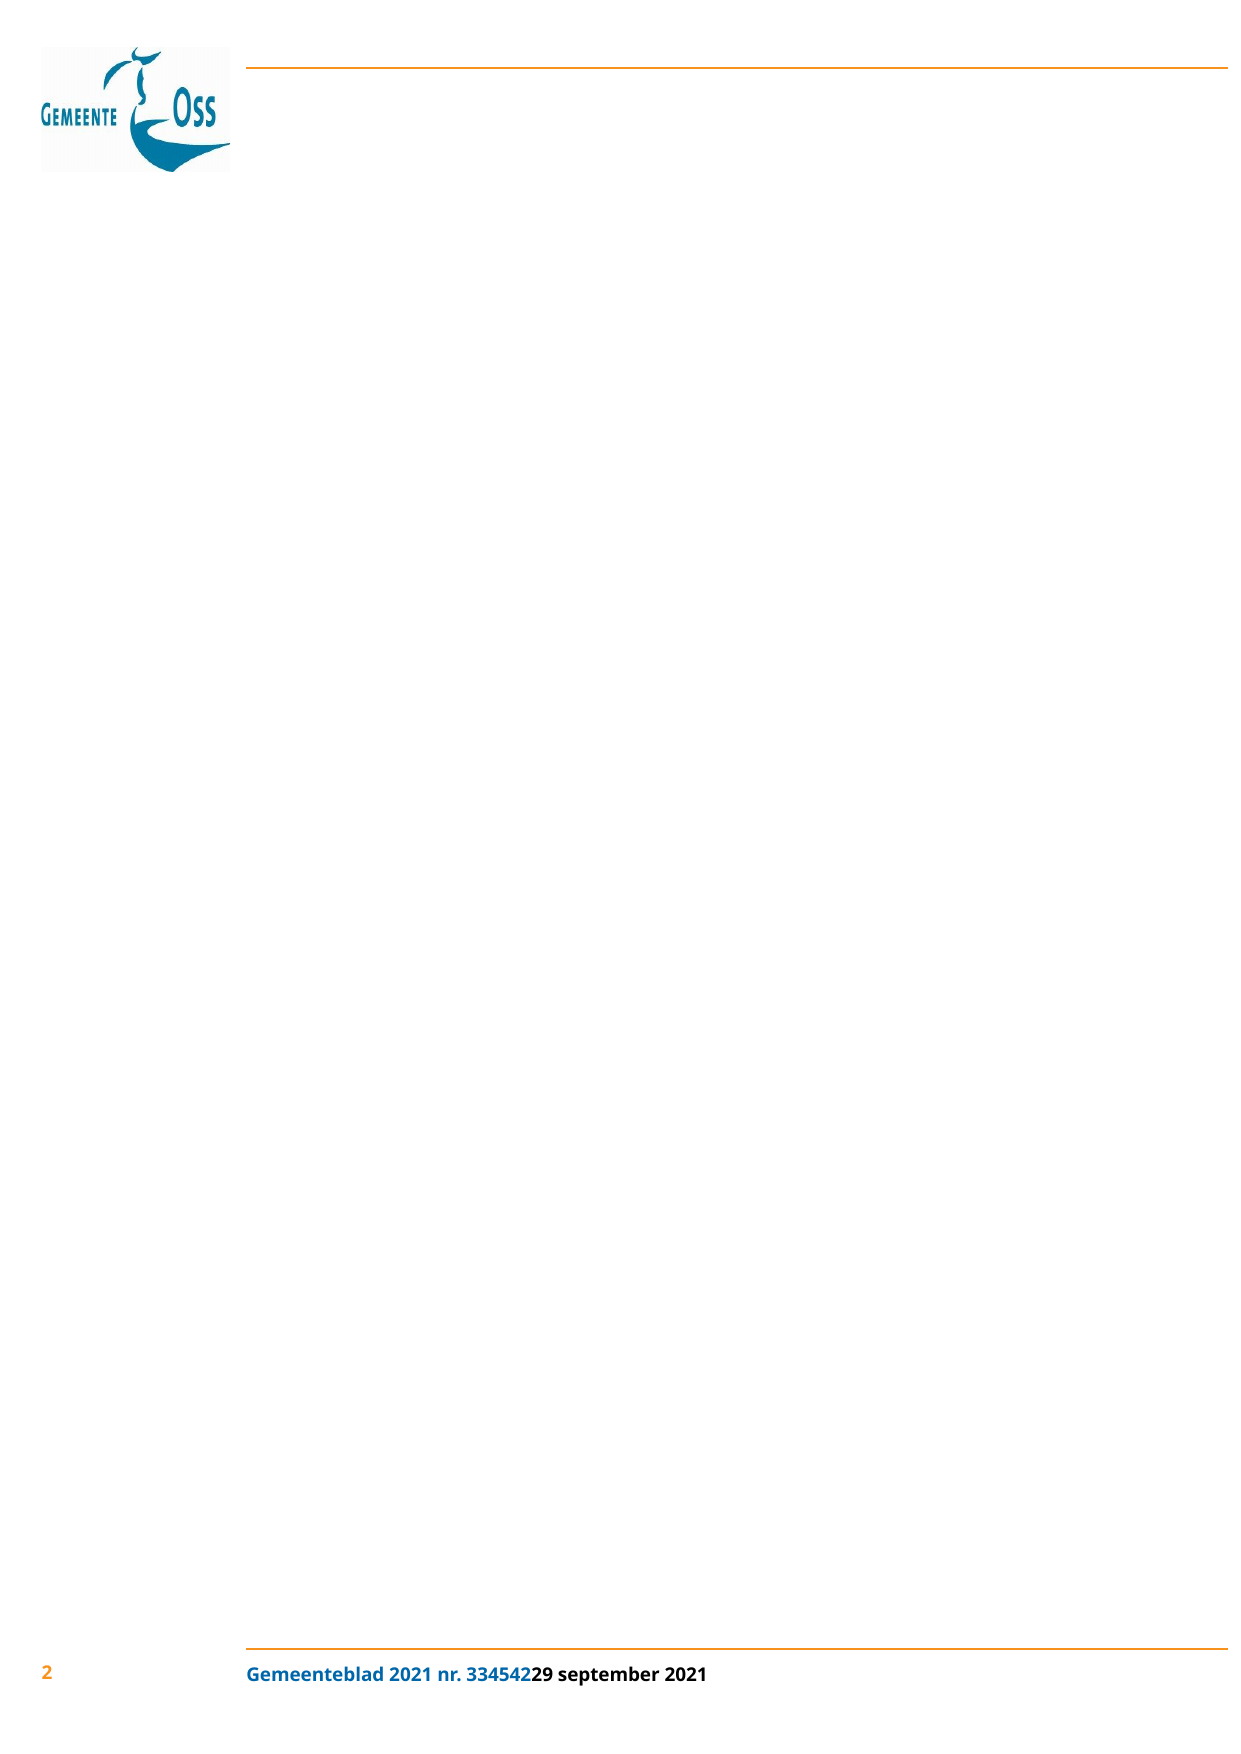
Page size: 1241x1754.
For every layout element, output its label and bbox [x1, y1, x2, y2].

picture [41, 47, 231, 172]
